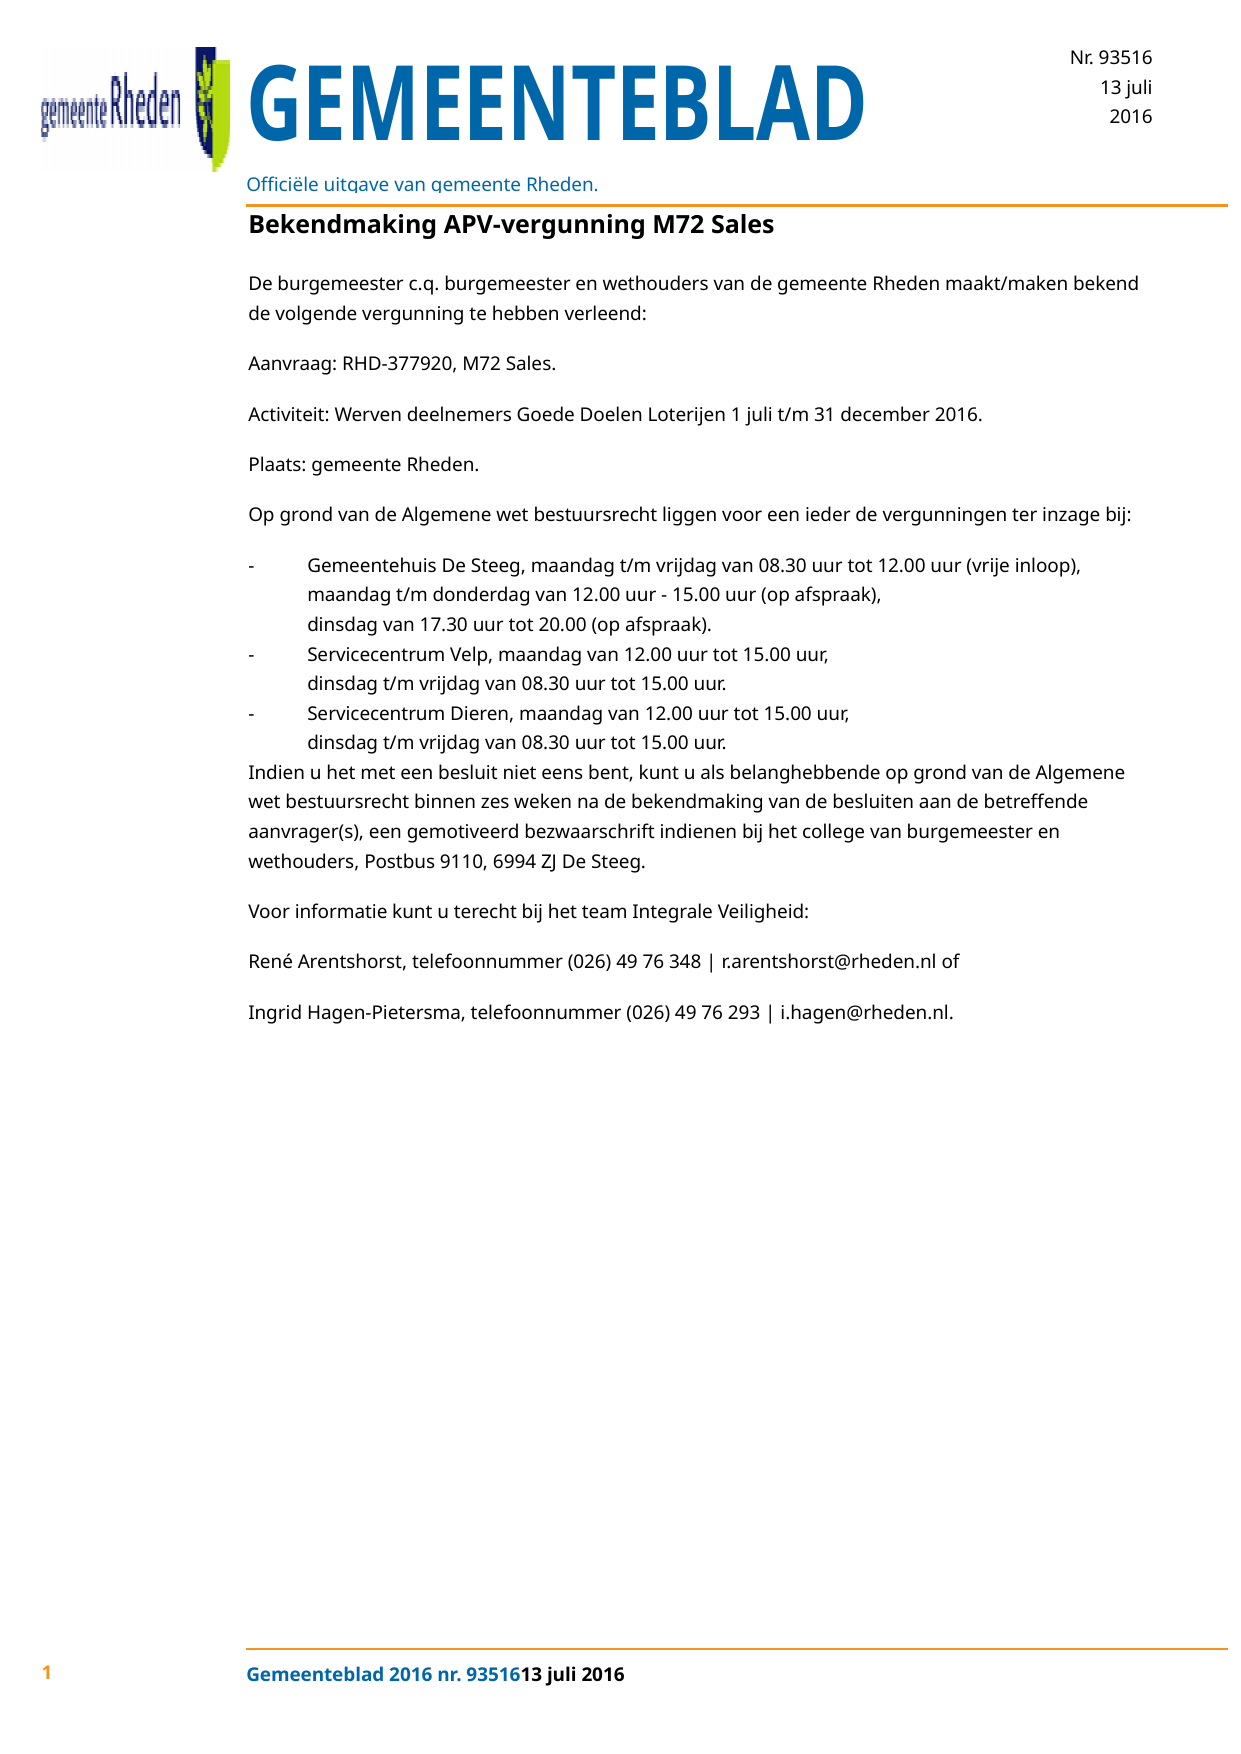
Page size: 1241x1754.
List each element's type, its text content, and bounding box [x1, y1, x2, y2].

text Bekendmaking APV-vergunning M72 Sales [248, 207, 1152, 241]
text Plaats: gemeente Rheden. [248, 451, 1152, 477]
text René Arentshorst, telefoonnummer (026) 49 76 348 | r.arentshorst@rheden.nl of [248, 949, 1152, 974]
list Servicecentrum Dieren, maandag van 12.00 uur tot 15.00 uur, [248, 700, 1152, 726]
list dinsdag t/m vrijdag van 08.30 uur tot 15.00 uur. [248, 729, 1152, 755]
picture [41, 47, 231, 172]
list maandag t/m donderdag van 12.00 uur - 15.00 uur (op afspraak), [248, 582, 1152, 607]
list dinsdag van 17.30 uur tot 20.00 (op afspraak). [248, 611, 1152, 637]
text Aanvraag: RHD-377920, M72 Sales. [248, 350, 1152, 376]
text Activiteit: Werven deelnemers Goede Doelen Loterijen 1 juli t/m 31 december 2016. [248, 401, 1152, 426]
text De burgemeester c.q. burgemeester en wethouders van de gemeente Rheden maakt/maken bekend de volgende vergunning te hebben verleend: [248, 270, 1152, 326]
list Servicecentrum Velp, maandag van 12.00 uur tot 15.00 uur, [248, 641, 1152, 666]
list Gemeentehuis De Steeg, maandag t/m vrijdag van 08.30 uur tot 12.00 uur (vrije inloop), [248, 552, 1152, 578]
text Op grond van de Algemene wet bestuursrecht liggen voor een ieder de vergunningen ter inzage bij: [248, 502, 1152, 527]
text Ingrid Hagen-Pietersma, telefoonnummer (026) 49 76 293 | i.hagen@rheden.nl. [248, 999, 1152, 1025]
text Indien u het met een besluit niet eens bent, kunt u als belanghebbende op grond van de Algemene wet bestuursrecht binnen zes weken na de bekendmaking van de besluiten aan de betreffende aanvrager(s), een gemotiveerd bezwaarschrift indienen bij het college van burgemeester en wethouders, Postbus 9110, 6994 ZJ De Steeg. [248, 759, 1152, 873]
list dinsdag t/m vrijdag van 08.30 uur tot 15.00 uur. [248, 670, 1152, 696]
text Voor informatie kunt u terecht bij het team Integrale Veiligheid: [248, 898, 1152, 924]
